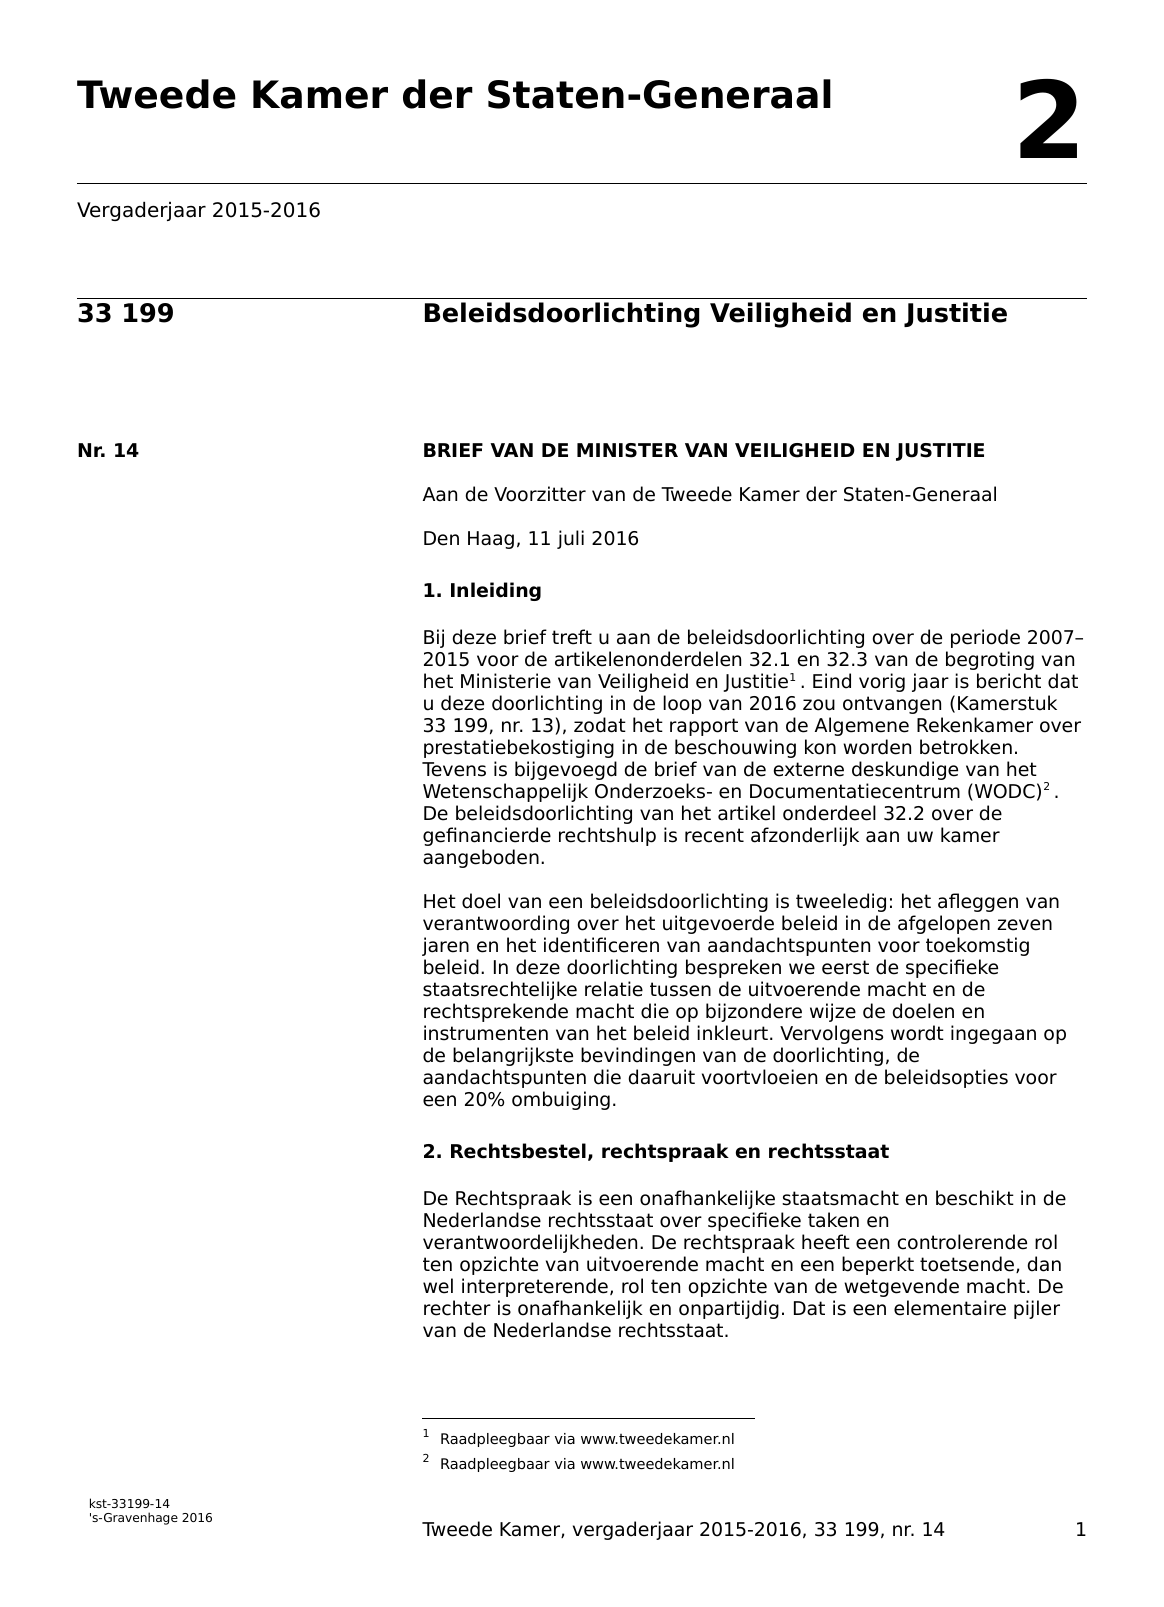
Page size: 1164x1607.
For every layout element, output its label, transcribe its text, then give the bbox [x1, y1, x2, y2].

text kst-33199-14 [88, 1497, 323, 1511]
text Aan de Voorzitter van de Tweede Kamer der Staten-Generaal [422, 484, 1087, 506]
subtitle 1. Inleiding [422, 580, 1087, 602]
text Bij deze brief treft u aan de beleidsdoorlichting over de periode 2007–2015 voor de artikelenonderdelen 32.1 en 32.3 van de begroting van het Ministerie van Veiligheid en Justitie. Eind vorig jaar is bericht dat u deze doorlichting in de loop van 2016 zou ontvangen (Kamerstuk 33 199, nr. 13), zodat het rapport van de Algemene Rekenkamer over prestatiebekostiging in de beschouwing kon worden betrokken. Tevens is bijgevoegd de brief van de externe deskundige van het Wetenschappelijk Onderzoeks- en Documentatiecentrum (WODC). De beleidsdoorlichting van het artikel onderdeel 32.2 over de gefinancierde rechtshulp is recent afzonderlijk aan uw kamer aangeboden. [422, 627, 1087, 869]
table_header Tweede Kamer der Staten-Generaal [77, 59, 886, 183]
text Den Haag, 11 juli 2016 [422, 528, 1087, 550]
text De Rechtspraak is een onafhankelijke staatsmacht en beschikt in de Nederlandse rechtsstaat over specifieke taken en verantwoordelijkheden. De rechtspraak heeft een controlerende rol ten opzichte van uitvoerende macht en een beperkt toetsende, dan wel interpreterende, rol ten opzichte van de wetgevende macht. De rechter is onafhankelijk en onpartijdig. Dat is een elementaire pijler van de Nederlandse rechtsstaat. [422, 1188, 1087, 1342]
text Het doel van een beleidsdoorlichting is tweeledig: het afleggen van verantwoording over het uitgevoerde beleid in de afgelopen zeven jaren en het identificeren van aandachtspunten voor toekomstig beleid. In deze doorlichting bespreken we eerst de specifieke staatsrechtelijke relatie tussen de uitvoerende macht en de rechtsprekende macht die op bijzondere wijze de doelen en instrumenten van het beleid inkleurt. Vervolgens wordt ingegaan op de belangrijkste bevindingen van de doorlichting, de aandachtspunten die daaruit voortvloeien en de beleidsopties voor een 20% ombuiging. [422, 891, 1087, 1111]
subtitle 2. Rechtsbestel, rechtspraak en rechtsstaat [422, 1141, 1087, 1163]
subtitle 33 199 Beleidsdoorlichting Veiligheid en Justitie [77, 299, 1087, 329]
text 's-Gravenhage 2016 [88, 1511, 323, 1525]
table_header 2 [886, 59, 1087, 183]
subtitle Nr. 14 BRIEF VAN DE MINISTER VAN VEILIGHEID EN JUSTITIE [77, 440, 1087, 462]
table_cell Vergaderjaar 2015-2016 [77, 184, 1087, 298]
text Raadpleegbaar via www.tweedekamer.nl [422, 1427, 1087, 1449]
text Raadpleegbaar via www.tweedekamer.nl [422, 1452, 1087, 1474]
